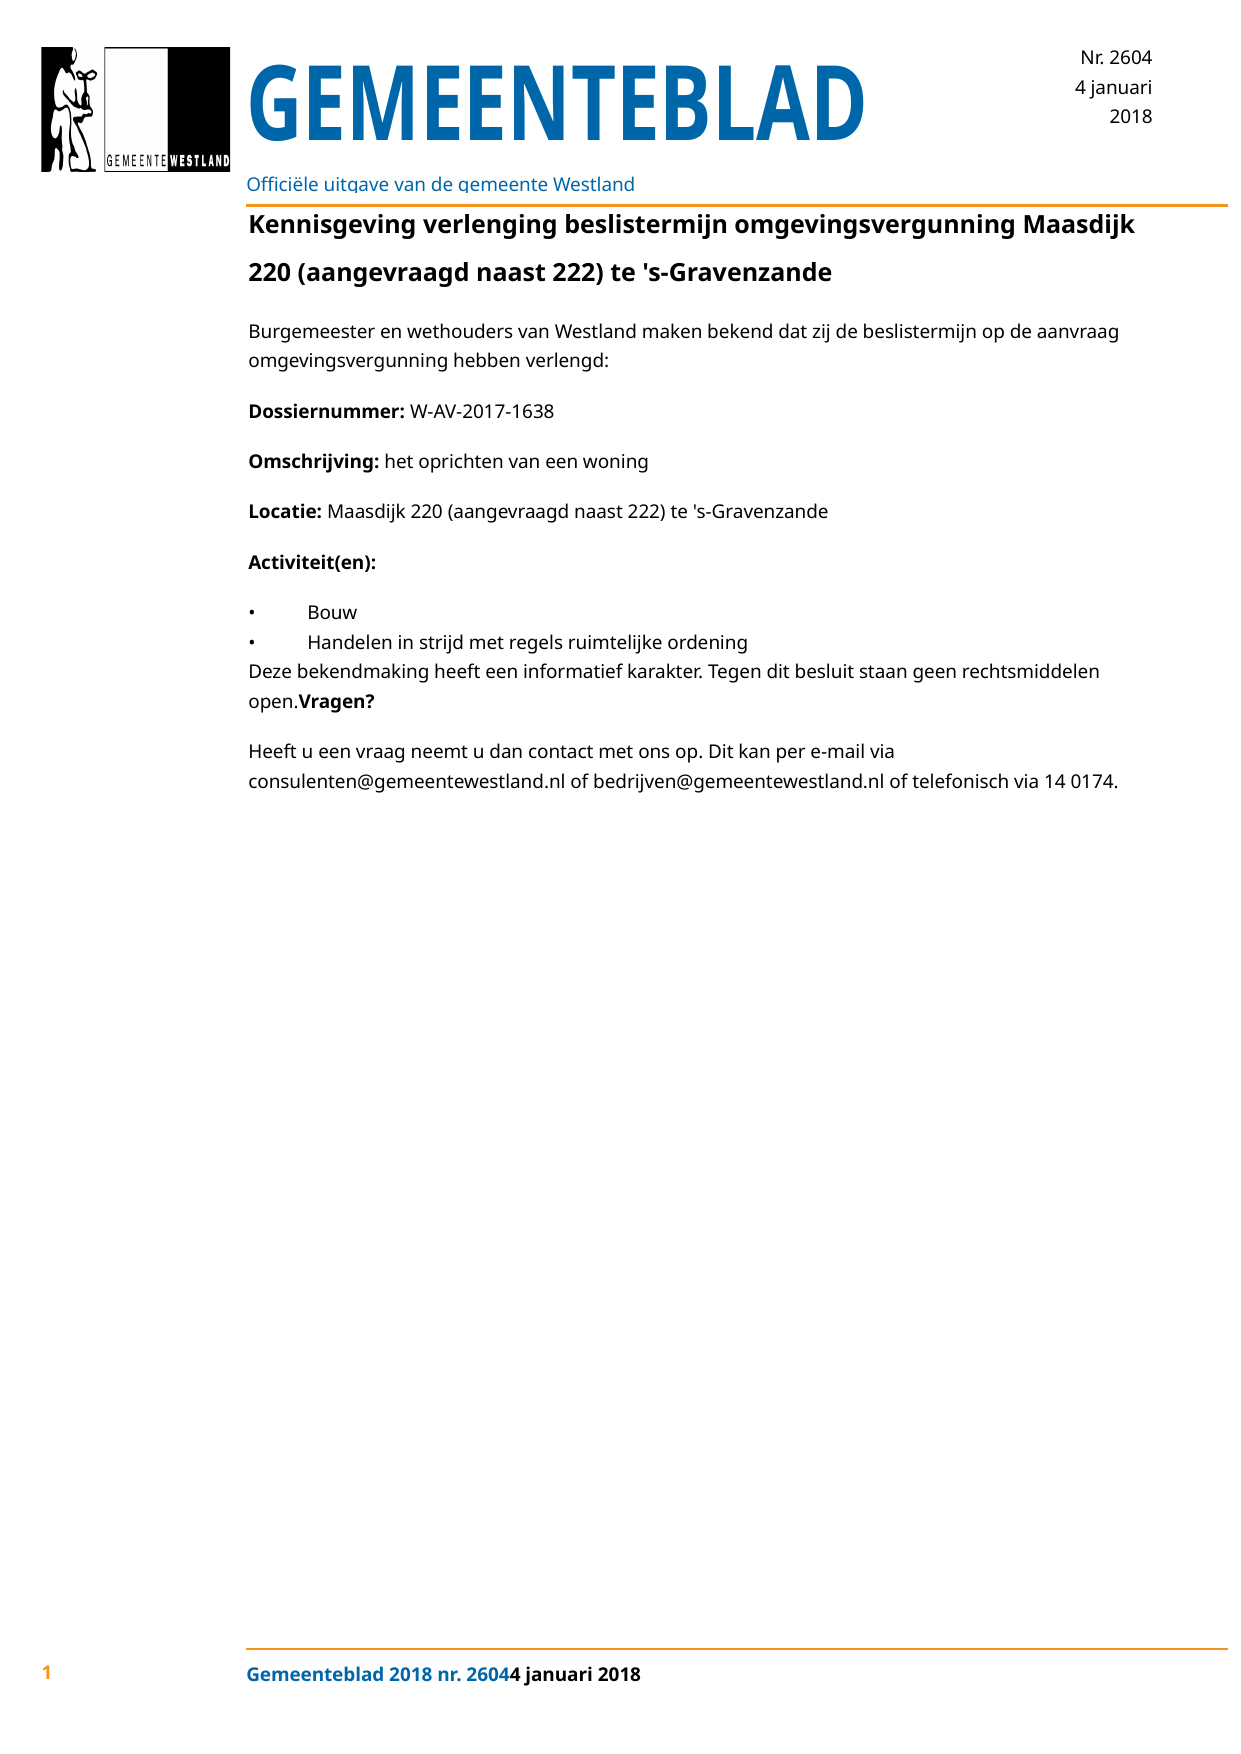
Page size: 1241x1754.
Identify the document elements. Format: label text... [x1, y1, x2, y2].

list Bouw [248, 599, 1152, 625]
text Omschrijving: het oprichten van een woning [248, 448, 1152, 474]
text Dossiernummer: W-AV-2017-1638 [248, 398, 1152, 424]
text Kennisgeving verlenging beslistermijn omgevingsvergunning Maasdijk 220 (aangevraagd naast 222) te 's-Gravenzande [248, 207, 1152, 288]
text Heeft u een vraag neemt u dan contact met ons op. Dit kan per e-mail via consulenten@gemeentewestland.nl of bedrijven@gemeentewestland.nl of telefonisch via 14 0174. [248, 739, 1152, 794]
picture [41, 47, 231, 172]
text Activiteit(en): [248, 549, 1152, 575]
text Burgemeester en wethouders van Westland maken bekend dat zij de beslistermijn op de aanvraag omgevingsvergunning hebben verlengd: [248, 318, 1152, 373]
text Deze bekendmaking heeft een informatief karakter. Tegen dit besluit staan geen rechtsmiddelen open.Vragen? [248, 659, 1152, 714]
text Locatie: Maasdijk 220 (aangevraagd naast 222) te 's-Gravenzande [248, 499, 1152, 524]
list Handelen in strijd met regels ruimtelijke ordening [248, 629, 1152, 655]
